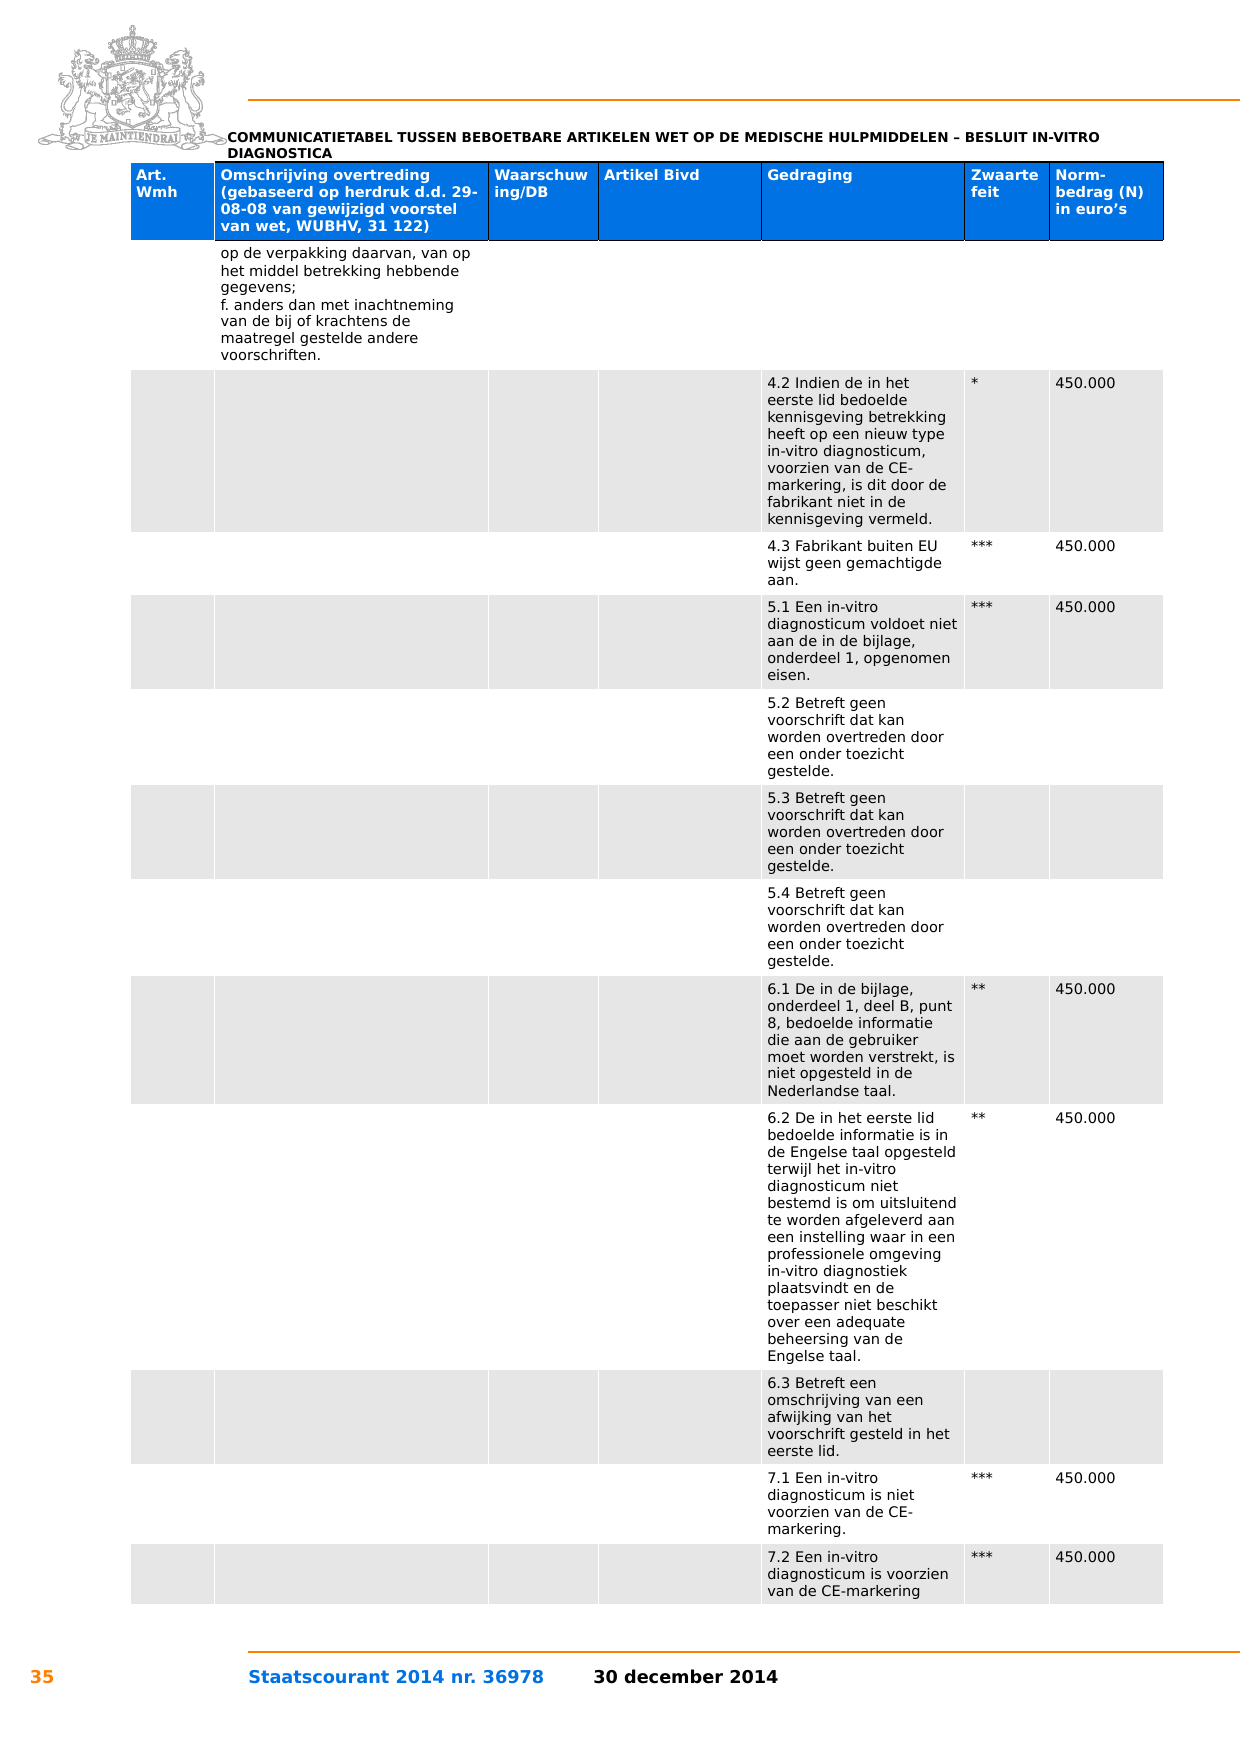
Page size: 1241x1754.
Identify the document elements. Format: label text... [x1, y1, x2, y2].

table_cell Art. Wmh [131, 163, 214, 240]
table_cell [599, 881, 761, 975]
table_cell [489, 976, 598, 1104]
table_cell [599, 1370, 761, 1464]
table_cell 5.1 Een in-vitro diagnosticum voldoet niet aan de in de bijlage, onderdeel 1, opgenomen eisen. [762, 595, 964, 689]
table_cell 450.000 [1050, 370, 1163, 532]
table_cell [489, 1466, 598, 1543]
table_cell ** [965, 976, 1049, 1104]
table_cell ** [965, 1105, 1049, 1369]
table_cell 450.000 [1050, 595, 1163, 689]
table_cell [599, 976, 761, 1104]
table_cell 450.000 [1050, 1105, 1163, 1369]
table_cell 6.3 Betreft een omschrijving van een afwijking van het voorschrift gesteld in het eerste lid. [762, 1370, 964, 1464]
table_cell [599, 785, 761, 879]
table_cell *** [965, 1544, 1049, 1604]
table_cell [965, 785, 1049, 879]
table_cell [489, 595, 598, 689]
table_cell 4.3 Fabrikant buiten EU wijst geen gemachtigde aan. [762, 533, 964, 593]
table_cell [489, 690, 598, 784]
table_cell [599, 690, 761, 784]
table_cell [131, 881, 214, 975]
table_cell Artikel Bivd [599, 163, 761, 240]
table_cell Waarschuwing/DB [489, 163, 598, 240]
table_cell 6.2 De in het eerste lid bedoelde informatie is in de Engelse taal opgesteld terwijl het in-vitro diagnosticum niet bestemd is om uitsluitend te worden afgeleverd aan een instelling waar in een professionele omgeving in-vitro diagnostiek plaatsvindt en de toepasser niet beschikt over een adequate beheersing van de Engelse taal. [762, 1105, 964, 1369]
table_cell [1050, 785, 1163, 879]
table_cell [215, 595, 488, 689]
table_cell [489, 1105, 598, 1369]
table_cell [1050, 241, 1163, 369]
table_cell 5.4 Betreft geen voorschrift dat kan worden overtreden door een onder toezicht gestelde. [762, 881, 964, 975]
table_cell [215, 1105, 488, 1369]
table_cell [965, 690, 1049, 784]
table_cell [489, 1370, 598, 1464]
table_cell [1050, 881, 1163, 975]
table_cell Zwaarte feit [965, 163, 1049, 240]
table_cell [965, 241, 1049, 369]
table_cell [965, 1370, 1049, 1464]
table_cell [131, 1370, 214, 1464]
table_cell [131, 370, 214, 532]
table_cell [489, 785, 598, 879]
table_header COMMUNICATIETABEL TUSSEN BEBOETBARE ARTIKELEN WET OP DE MEDISCHE HULPMIDDELEN – BESLUIT IN-VITRO DIAGNOSTICA [130, 130, 1163, 161]
table_cell [131, 595, 214, 689]
table_cell [131, 533, 214, 593]
table_cell Norm-bedrag (N) in euro’s [1050, 163, 1163, 240]
table_cell Gedraging [762, 163, 964, 240]
table_cell [215, 881, 488, 975]
table_cell [131, 785, 214, 879]
table_cell [215, 785, 488, 879]
table_cell [131, 976, 214, 1104]
table_cell [599, 1466, 761, 1543]
table_cell [599, 1544, 761, 1604]
table_cell * [965, 370, 1049, 532]
table_cell op de verpakking daarvan, van op het middel betrekking hebbende gegevens; f. anders dan met inachtneming van de bij of krachtens de maatregel gestelde andere voorschriften. [215, 241, 488, 369]
table_cell [1050, 690, 1163, 784]
table_cell [1050, 1370, 1163, 1464]
table_cell [599, 370, 761, 532]
table_cell [599, 533, 761, 593]
table_cell [489, 370, 598, 532]
table_cell [131, 1105, 214, 1369]
table_cell [599, 241, 761, 369]
table_cell [215, 1370, 488, 1464]
table_cell [489, 241, 598, 369]
table_cell [489, 1544, 598, 1604]
table_cell [489, 533, 598, 593]
table_cell [215, 690, 488, 784]
table_cell [599, 1105, 761, 1369]
table_cell [215, 370, 488, 532]
table_cell [489, 881, 598, 975]
table_cell [215, 1544, 488, 1604]
table_cell 450.000 [1050, 533, 1163, 593]
table_cell 450.000 [1050, 976, 1163, 1104]
table_cell Omschrijving overtreding (gebaseerd op herdruk d.d. 29-08-08 van gewijzigd voorstel van wet, WUBHV, 31 122) [215, 163, 488, 240]
table_cell 5.2 Betreft geen voorschrift dat kan worden overtreden door een onder toezicht gestelde. [762, 690, 964, 784]
table_cell [131, 241, 214, 369]
table_cell [131, 1544, 214, 1604]
table_cell *** [965, 1466, 1049, 1543]
table_cell [965, 881, 1049, 975]
table_cell [215, 976, 488, 1104]
picture [38, 25, 227, 150]
table_cell 4.2 Indien de in het eerste lid bedoelde kennisgeving betrekking heeft op een nieuw type in-vitro diagnosticum, voorzien van de CE-markering, is dit door de fabrikant niet in de kennisgeving vermeld. [762, 370, 964, 532]
table_cell 450.000 [1050, 1466, 1163, 1543]
table_cell [131, 1466, 214, 1543]
table_cell *** [965, 595, 1049, 689]
table_cell 7.1 Een in-vitro diagnosticum is niet voorzien van de CE-markering. [762, 1466, 964, 1543]
table_cell [215, 533, 488, 593]
table_cell [215, 1466, 488, 1543]
table_cell *** [965, 533, 1049, 593]
table_cell [131, 690, 214, 784]
table_cell 5.3 Betreft geen voorschrift dat kan worden overtreden door een onder toezicht gestelde. [762, 785, 964, 879]
table_cell 6.1 De in de bijlage, onderdeel 1, deel B, punt 8, bedoelde informatie die aan de gebruiker moet worden verstrekt, is niet opgesteld in de Nederlandse taal. [762, 976, 964, 1104]
table_cell 450.000 [1050, 1544, 1163, 1604]
table_cell [762, 241, 964, 369]
table_cell 7.2 Een in-vitro diagnosticum is voorzien van de CE-markering [762, 1544, 964, 1604]
table_cell [599, 595, 761, 689]
